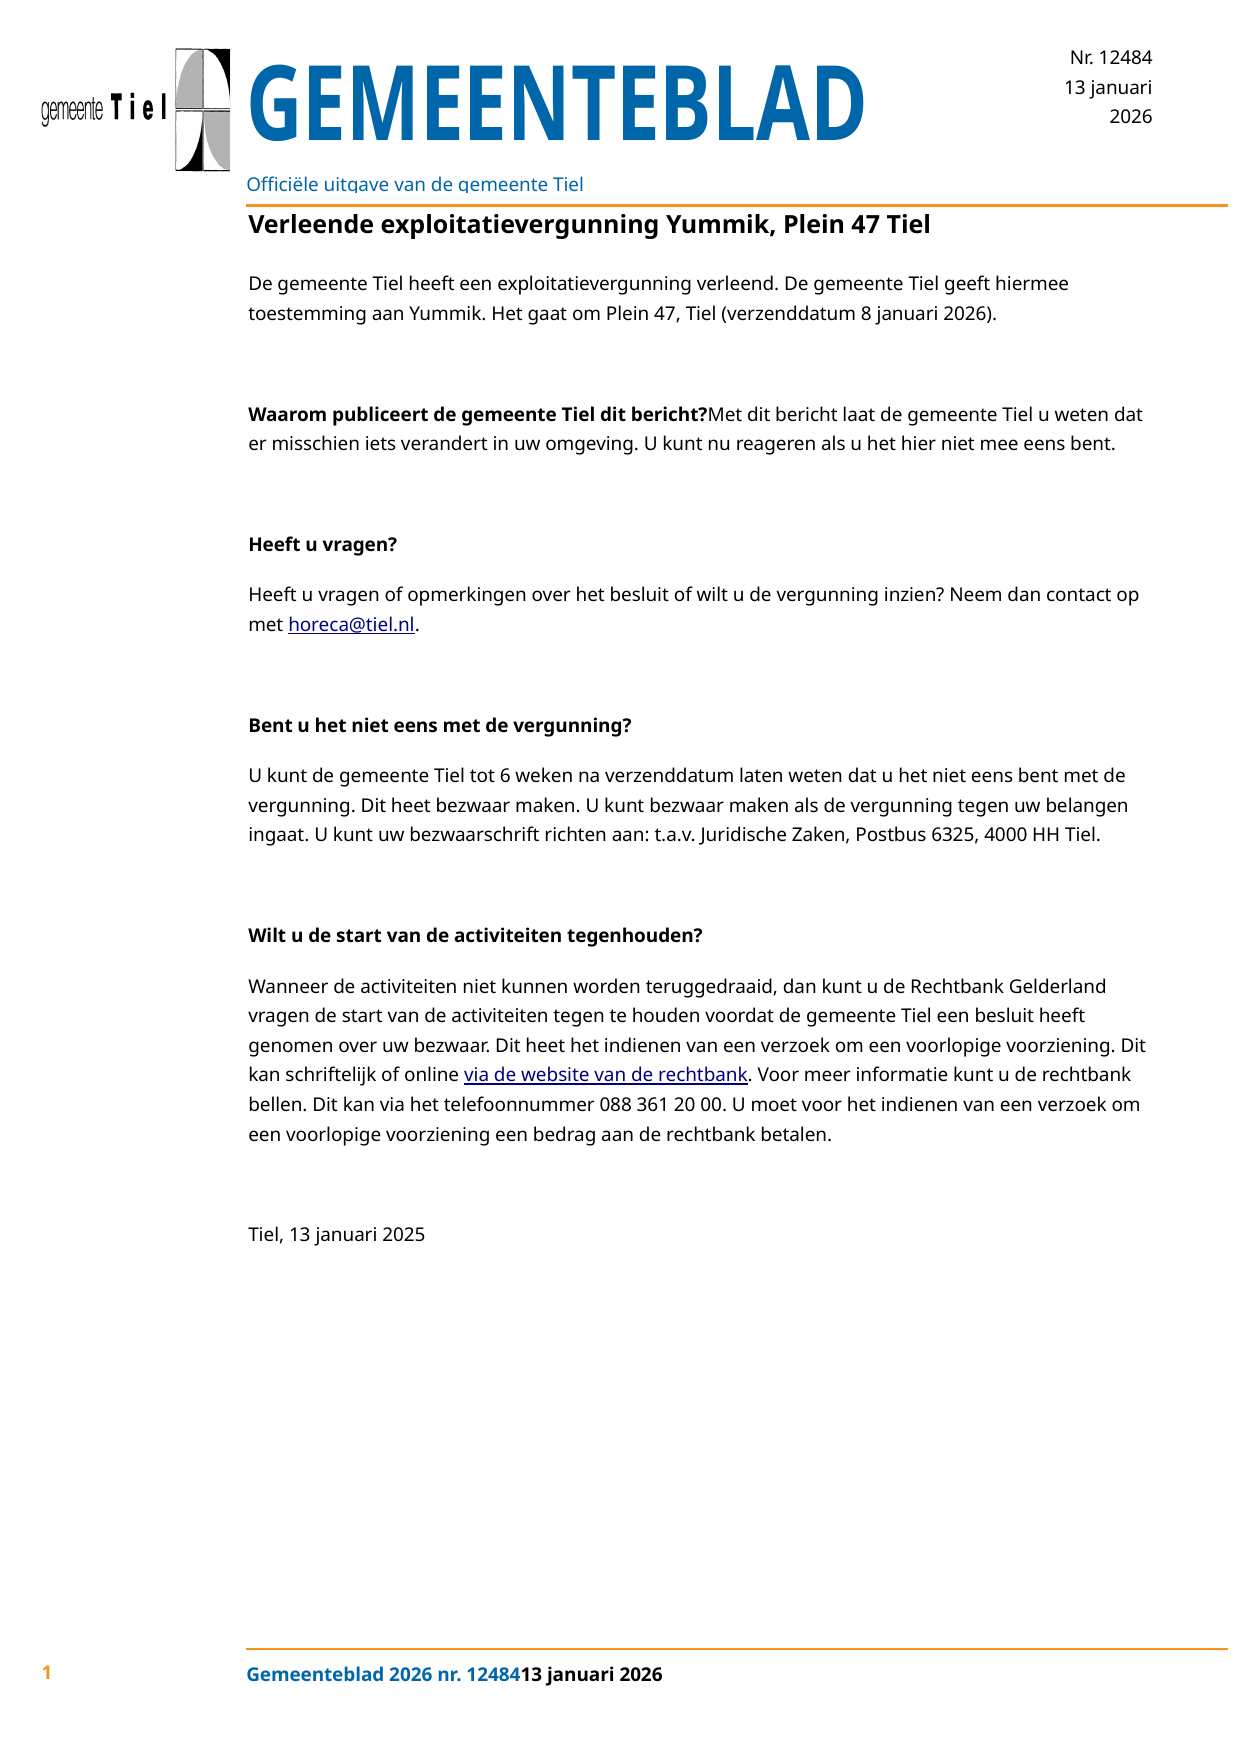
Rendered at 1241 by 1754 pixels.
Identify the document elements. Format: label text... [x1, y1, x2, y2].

text Waarom publiceert de gemeente Tiel dit bericht?Met dit bericht laat de gemeente Tiel u weten dat er misschien iets verandert in uw omgeving. U kunt nu reageren als u het hier niet mee eens bent. [248, 401, 1152, 456]
text Verleende exploitatievergunning Yummik, Plein 47 Tiel [248, 207, 1152, 241]
text Tiel, 13 januari 2025 [248, 1222, 1152, 1247]
text Wanneer de activiteiten niet kunnen worden teruggedraaid, dan kunt u de Rechtbank Gelderland vragen de start van de activiteiten tegen te houden voordat de gemeente Tiel een besluit heeft genomen over uw bezwaar. Dit heet het indienen van een verzoek om een voorlopige voorziening. Dit kan schriftelijk of online via de website van de rechtbank. Voor meer informatie kunt u de rechtbank bellen. Dit kan via het telefoonnummer 088 361 20 00. U moet voor het indienen van een verzoek om een voorlopige voorziening een bedrag aan de rechtbank betalen. [248, 973, 1152, 1146]
text Wilt u de start van de activiteiten tegenhouden? [248, 922, 1152, 948]
text Bent u het niet eens met de vergunning? [248, 712, 1152, 738]
text De gemeente Tiel heeft een exploitatievergunning verleend. De gemeente Tiel geeft hiermee toestemming aan Yummik. Het gaat om Plein 47, Tiel (verzenddatum 8 januari 2026). [248, 270, 1152, 326]
text Heeft u vragen? [248, 531, 1152, 557]
text U kunt de gemeente Tiel tot 6 weken na verzenddatum laten weten dat u het niet eens bent met de vergunning. Dit heet bezwaar maken. U kunt bezwaar maken als de vergunning tegen uw belangen ingaat. U kunt uw bezwaarschrift richten aan: t.a.v. Juridische Zaken, Postbus 6325, 4000 HH Tiel. [248, 762, 1152, 847]
text Heeft u vragen of opmerkingen over het besluit of wilt u de vergunning inzien? Neem dan contact op met horeca@tiel.nl. [248, 582, 1152, 637]
picture [41, 47, 231, 172]
